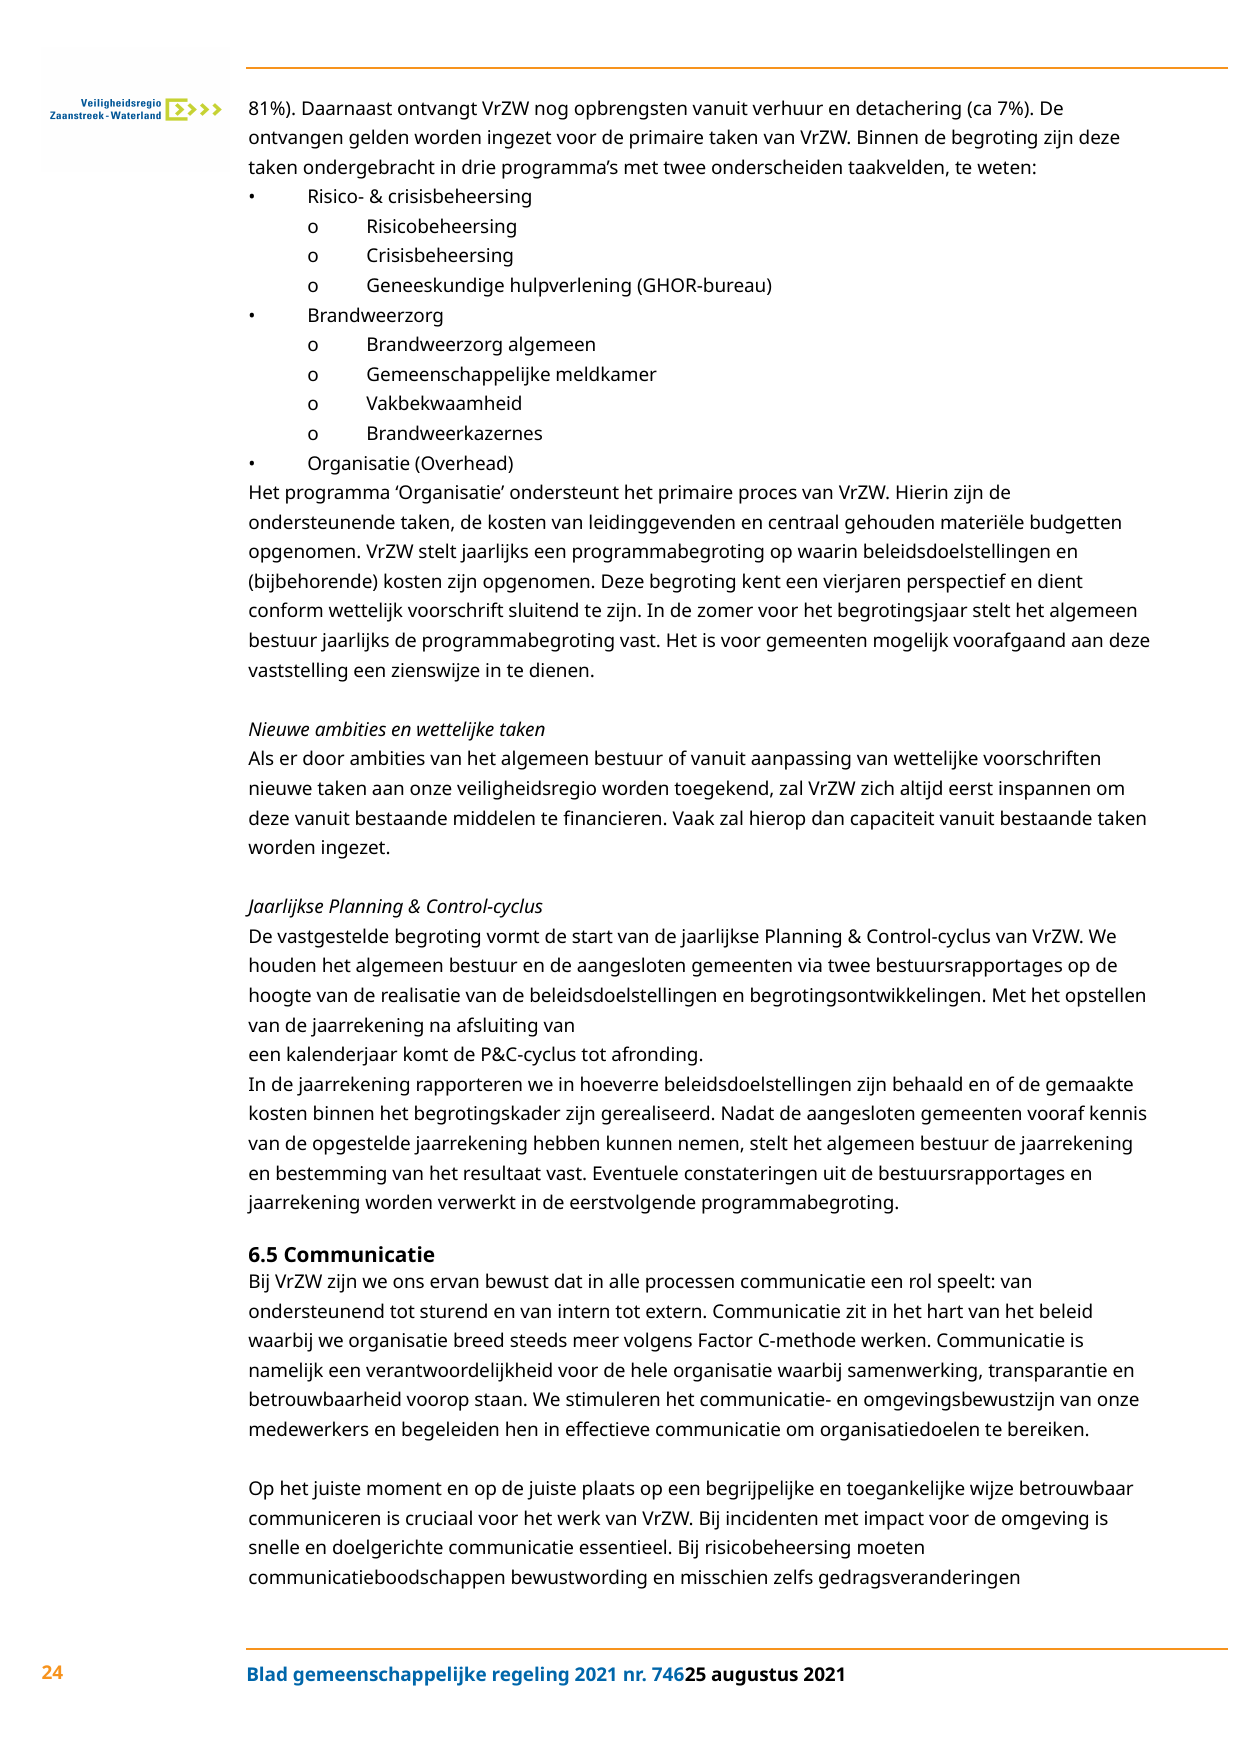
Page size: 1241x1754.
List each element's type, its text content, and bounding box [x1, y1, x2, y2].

text Bij VrZW zijn we ons ervan bewust dat in alle processen communicatie een rol speelt: van ondersteunend tot sturend en van intern tot extern. Communicatie zit in het hart van het beleid waarbij we organisatie breed steeds meer volgens Factor C-methode werken. Communicatie is namelijk een verantwoordelijkheid voor de hele organisatie waarbij samenwerking, transparantie en betrouwbaarheid voorop staan. We stimuleren het communicatie- en omgevingsbewustzijn van onze medewerkers en begeleiden hen in effectieve communicatie om organisatiedoelen te bereiken. [248, 1268, 1152, 1442]
text Nieuwe ambities en wettelijke taken [248, 716, 1152, 742]
list Geneeskundige hulpverlening (GHOR-bureau) [307, 272, 1152, 298]
text De vastgestelde begroting vormt de start van de jaarlijkse Planning & Control-cyclus van VrZW. We houden het algemeen bestuur en de aangesloten gemeenten via twee bestuursrapportages op de hoogte van de realisatie van de beleidsdoelstellingen en begrotingsontwikkelingen. Met het opstellen van de jaarrekening na afsluiting van [248, 923, 1152, 1038]
list Brandweerzorg [248, 302, 1152, 328]
list Crisisbeheersing [307, 243, 1152, 268]
picture [41, 47, 231, 172]
text 6.5 Communicatie [248, 1240, 1152, 1268]
text 81%). Daarnaast ontvangt VrZW nog opbrengsten vanuit verhuur en detachering (ca 7%). De ontvangen gelden worden ingezet voor de primaire taken van VrZW. Binnen de begroting zijn deze taken ondergebracht in drie programma’s met twee onderscheiden taakvelden, te weten: [248, 95, 1152, 180]
text een kalenderjaar komt de P&C-cyclus tot afronding. [248, 1041, 1152, 1067]
text Als er door ambities van het algemeen bestuur of vanuit aanpassing van wettelijke voorschriften nieuwe taken aan onze veiligheidsregio worden toegekend, zal VrZW zich altijd eerst inspannen om deze vanuit bestaande middelen te financieren. Vaak zal hierop dan capaciteit vanuit bestaande taken worden ingezet. [248, 746, 1152, 860]
list Vakbekwaamheid [307, 391, 1152, 416]
text Het programma ‘Organisatie’ ondersteunt het primaire proces van VrZW. Hierin zijn de ondersteunende taken, de kosten van leidinggevenden en centraal gehouden materiële budgetten opgenomen. VrZW stelt jaarlijks een programmabegroting op waarin beleidsdoelstellingen en (bijbehorende) kosten zijn opgenomen. Deze begroting kent een vierjaren perspectief en dient conform wettelijk voorschrift sluitend te zijn. In de zomer voor het begrotingsjaar stelt het algemeen bestuur jaarlijks de programmabegroting vast. Het is voor gemeenten mogelijk voorafgaand aan deze vaststelling een zienswijze in te dienen. [248, 479, 1152, 683]
list Risicobeheersing [307, 213, 1152, 239]
list Organisatie (Overhead) [248, 450, 1152, 476]
text Op het juiste moment en op de juiste plaats op een begrijpelijke en toegankelijke wijze betrouwbaar communiceren is cruciaal voor het werk van VrZW. Bij incidenten met impact voor de omgeving is snelle en doelgerichte communicatie essentieel. Bij risicobeheersing moeten communicatieboodschappen bewustwording en misschien zelfs gedragsveranderingen [248, 1475, 1152, 1590]
text In de jaarrekening rapporteren we in hoeverre beleidsdoelstellingen zijn behaald en of de gemaakte kosten binnen het begrotingskader zijn gerealiseerd. Nadat de aangesloten gemeenten vooraf kennis van de opgestelde jaarrekening hebben kunnen nemen, stelt het algemeen bestuur de jaarrekening en bestemming van het resultaat vast. Eventuele constateringen uit de bestuursrapportages en jaarrekening worden verwerkt in de eerstvolgende programmabegroting. [248, 1071, 1152, 1215]
list Gemeenschappelijke meldkamer [307, 361, 1152, 387]
text Jaarlijkse Planning & Control-cyclus [248, 893, 1152, 919]
list Risico- & crisisbeheersing [248, 183, 1152, 209]
list Brandweerkazernes [307, 420, 1152, 446]
list Brandweerzorg algemeen [307, 331, 1152, 357]
